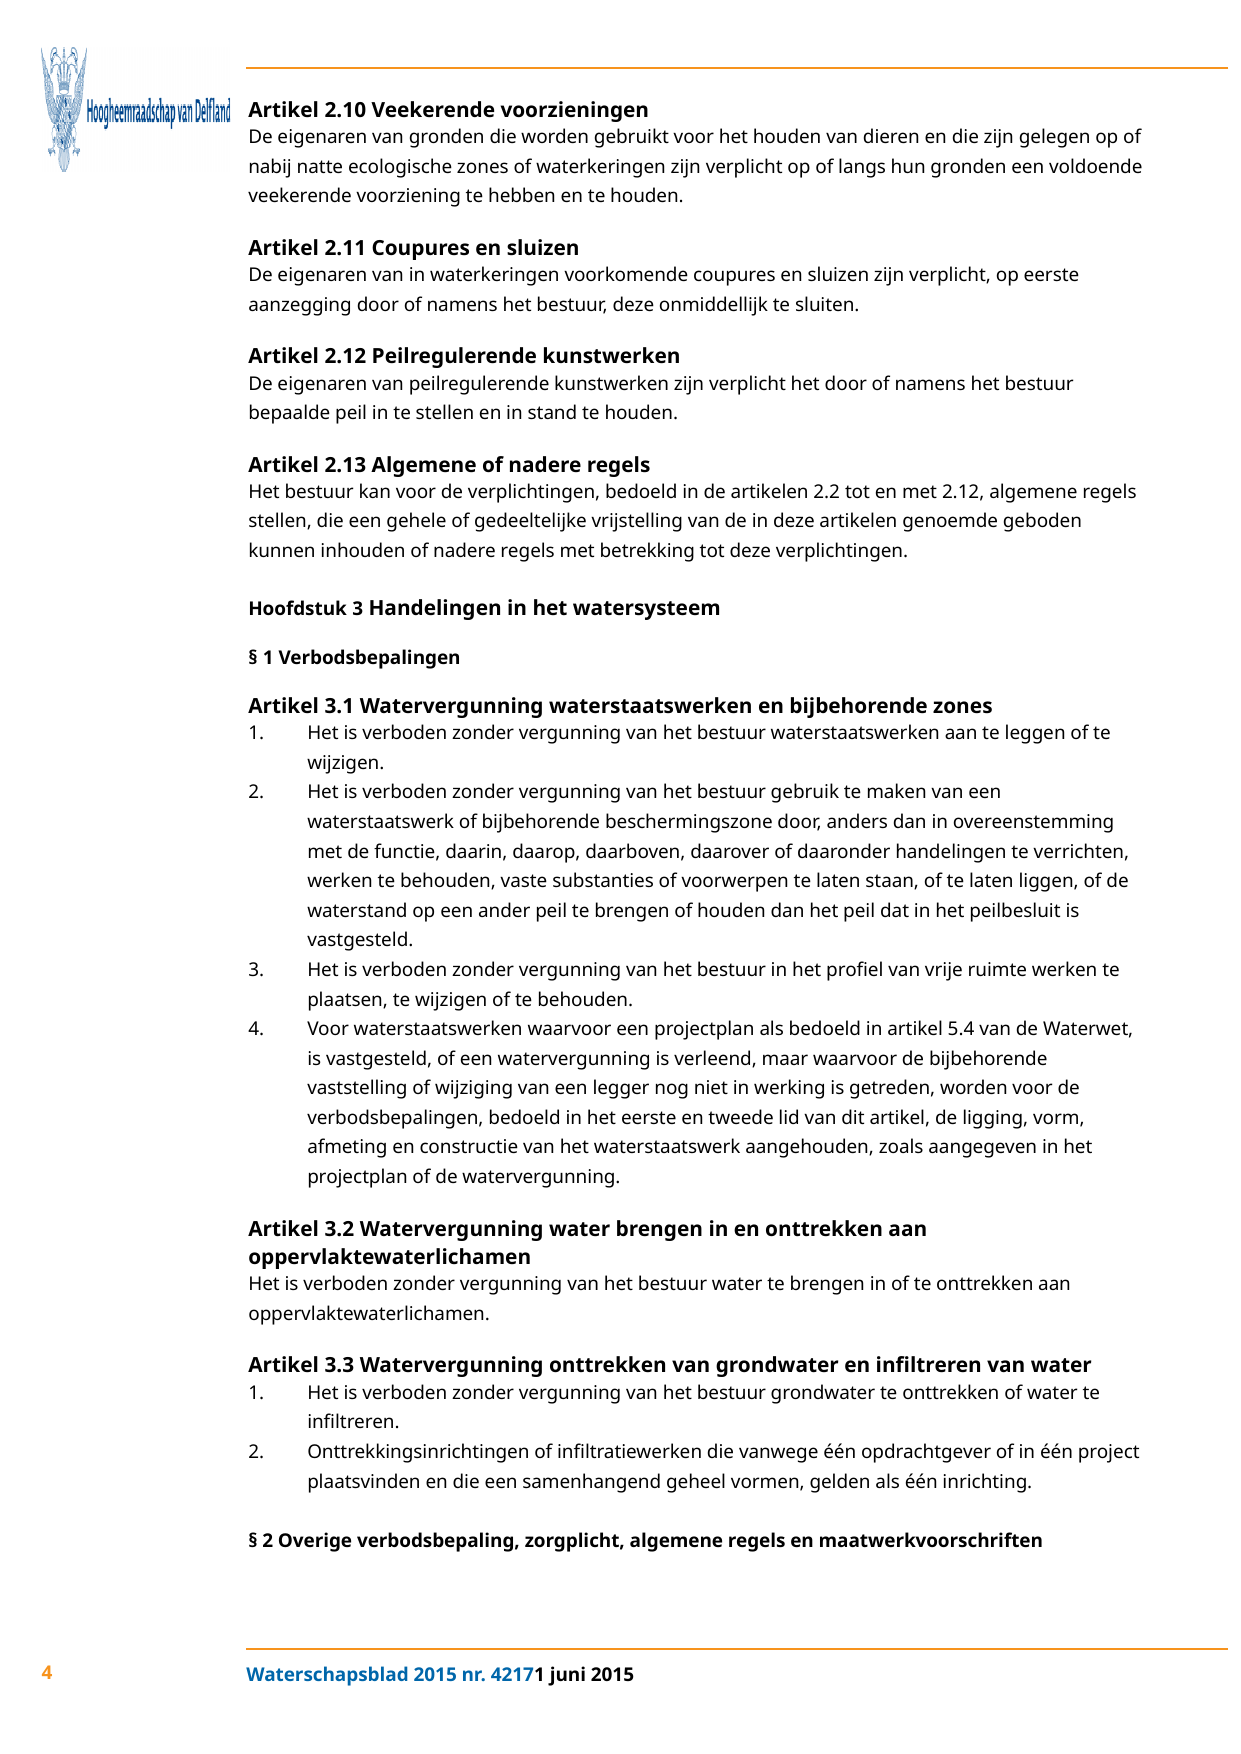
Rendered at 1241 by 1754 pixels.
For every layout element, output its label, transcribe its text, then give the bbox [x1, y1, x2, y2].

text § 2 Overige verbodsbepaling, zorgplicht, algemene regels en maatwerkvoorschriften [248, 1527, 1152, 1553]
list Het is verboden zonder vergunning van het bestuur gebruik te maken van een waterstaatswerk of bijbehorende beschermingszone door, anders dan in overeenstemming met de functie, daarin, daarop, daarboven, daarover of daaronder handelingen te verrichten, werken te behouden, vaste substanties of voorwerpen te laten staan, of te laten liggen, of de waterstand op een ander peil te brengen of houden dan het peil dat in het peilbesluit is vastgesteld. [248, 779, 1152, 952]
text De eigenaren van gronden die worden gebruikt voor het houden van dieren en die zijn gelegen op of nabij natte ecologische zones of waterkeringen zijn verplicht op of langs hun gronden een voldoende veekerende voorziening te hebben en te houden. [248, 123, 1152, 208]
list Voor waterstaatswerken waarvoor een projectplan als bedoeld in artikel 5.4 van de Waterwet, is vastgesteld, of een watervergunning is verleend, maar waarvoor de bijbehorende vaststelling of wijziging van een legger nog niet in werking is getreden, worden voor de verbodsbepalingen, bedoeld in het eerste en tweede lid van dit artikel, de ligging, vorm, afmeting en constructie van het waterstaatswerk aangehouden, zoals aangegeven in het projectplan of de watervergunning. [248, 1015, 1152, 1189]
text Het is verboden zonder vergunning van het bestuur water te brengen in of te onttrekken aan oppervlaktewaterlichamen. [248, 1271, 1152, 1326]
text Artikel 2.13 Algemene of nadere regels [248, 450, 1152, 478]
list Het is verboden zonder vergunning van het bestuur in het profiel van vrije ruimte werken te plaatsen, te wijzigen of te behouden. [248, 956, 1152, 1012]
list Het is verboden zonder vergunning van het bestuur waterstaatswerken aan te leggen of te wijzigen. [248, 719, 1152, 775]
text Artikel 3.2 Watervergunning water brengen in en onttrekken aan oppervlaktewaterlichamen [248, 1214, 1152, 1271]
text De eigenaren van in waterkeringen voorkomende coupures en sluizen zijn verplicht, op eerste aanzegging door of namens het bestuur, deze onmiddellijk te sluiten. [248, 261, 1152, 317]
text Artikel 3.1 Watervergunning waterstaatswerken en bijbehorende zones [248, 691, 1152, 719]
text Hoofdstuk 3 Handelingen in het watersysteem [248, 593, 1152, 621]
list Onttrekkingsinrichtingen of infiltratiewerken die vanwege één opdrachtgever of in één project plaatsvinden en die een samenhangend geheel vormen, gelden als één inrichting. [248, 1438, 1152, 1493]
text Artikel 2.10 Veekerende voorzieningen [248, 95, 1152, 123]
text Artikel 2.12 Peilregulerende kunstwerken [248, 341, 1152, 370]
text Artikel 2.11 Coupures en sluizen [248, 233, 1152, 261]
text § 1 Verbodsbepalingen [248, 642, 1152, 670]
text Het bestuur kan voor de verplichtingen, bedoeld in de artikelen 2.2 tot en met 2.12, algemene regels stellen, die een gehele of gedeeltelijke vrijstelling van de in deze artikelen genoemde geboden kunnen inhouden of nadere regels met betrekking tot deze verplichtingen. [248, 478, 1152, 563]
list Het is verboden zonder vergunning van het bestuur grondwater te onttrekken of water te infiltreren. [248, 1379, 1152, 1434]
picture [41, 47, 231, 172]
text Artikel 3.3 Watervergunning onttrekken van grondwater en infiltreren van water [248, 1351, 1152, 1379]
text De eigenaren van peilregulerende kunstwerken zijn verplicht het door of namens het bestuur bepaalde peil in te stellen en in stand te houden. [248, 370, 1152, 425]
